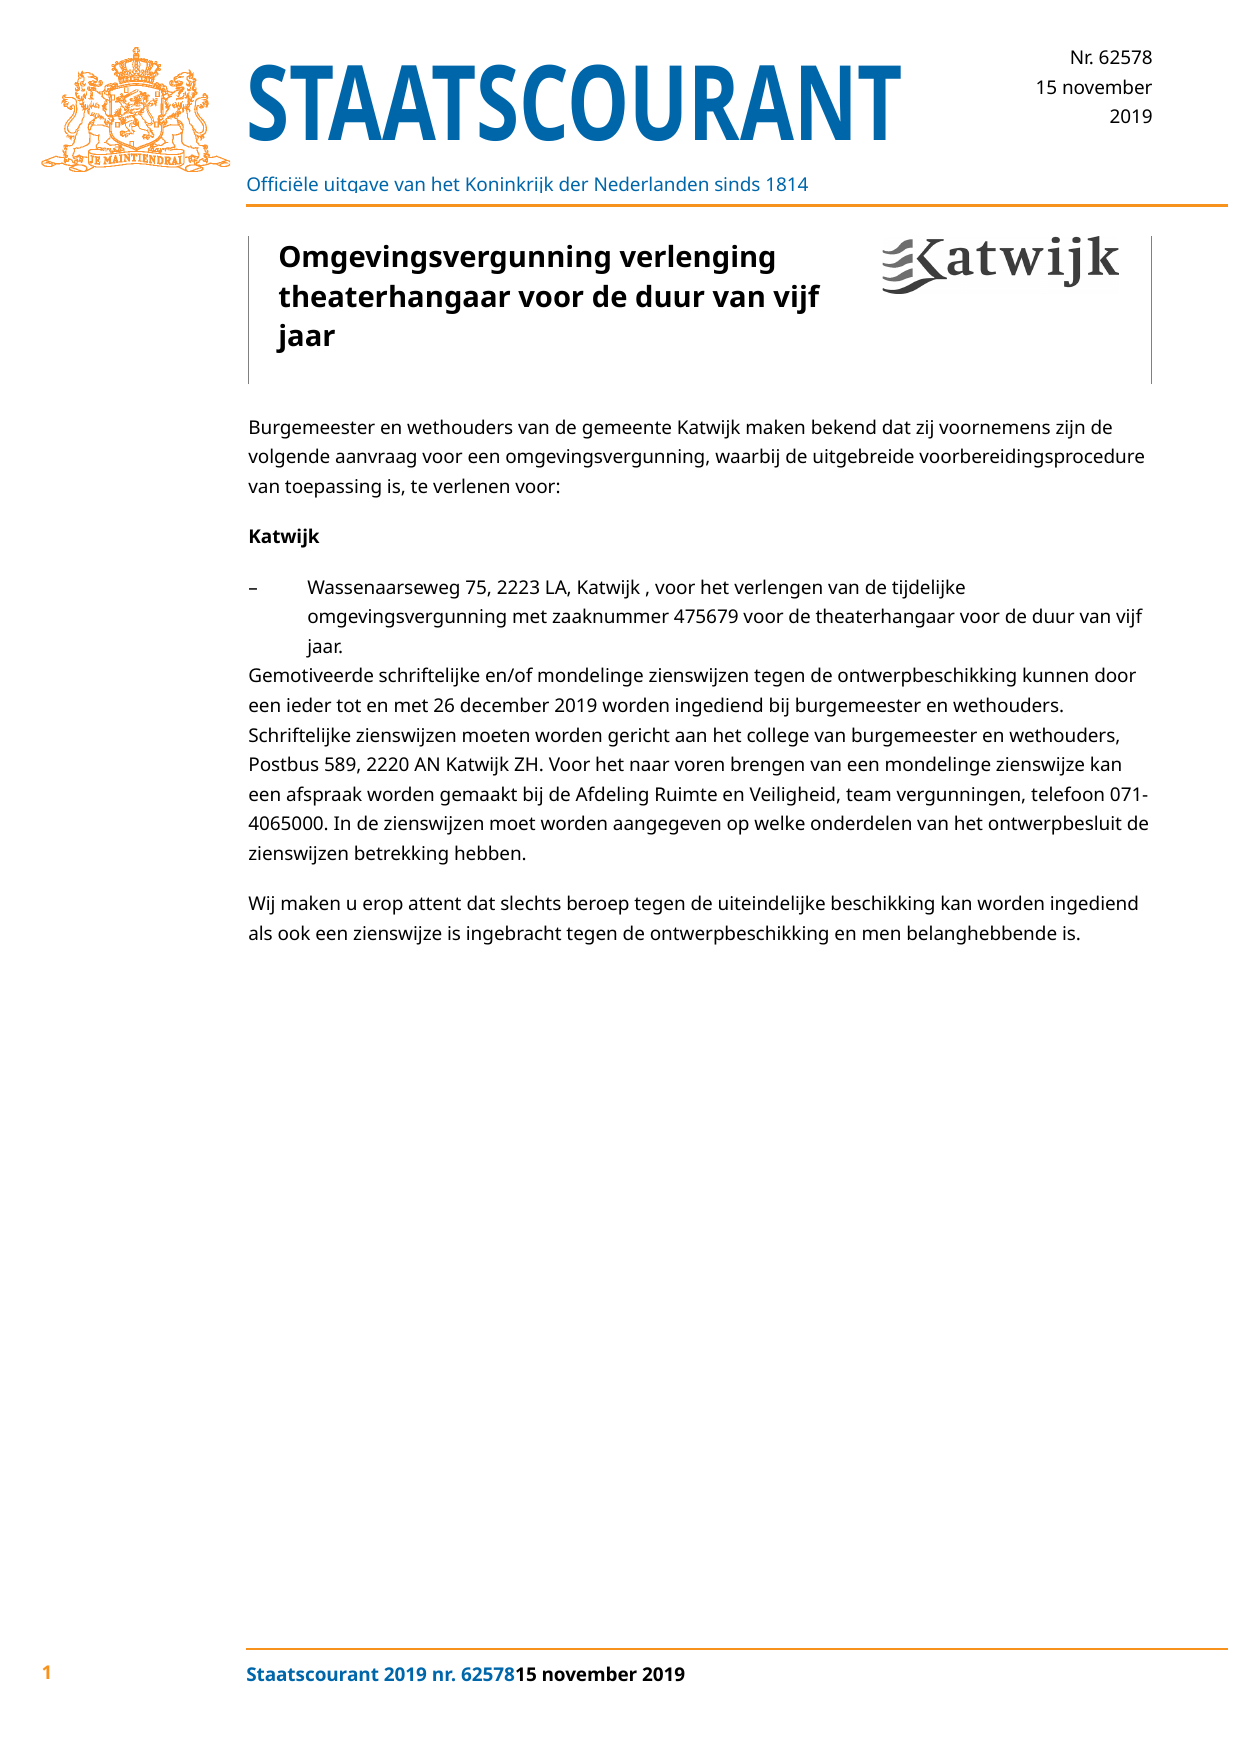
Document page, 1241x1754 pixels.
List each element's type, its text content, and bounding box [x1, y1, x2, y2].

table_header [850, 236, 882, 293]
table_header [1119, 236, 1151, 293]
table_header [850, 294, 1151, 384]
text Burgemeester en wethouders van de gemeente Katwijk maken bekend dat zij voornemens zijn de volgende aanvraag voor een omgevingsvergunning, waarbij de uitgebreide voorbereidingsprocedure van toepassing is, te verlenen voor: [248, 414, 1152, 499]
text Katwijk [248, 523, 1152, 549]
list Wassenaarseweg 75, 2223 LA, Katwijk , voor het verlengen van de tijdelijke omgevingsvergunning met zaaknummer 475679 voor de theaterhangaar voor de duur van vijf jaar. [248, 574, 1152, 659]
picture [41, 47, 231, 172]
text Wij maken u erop attent dat slechts beroep tegen de uiteindelijke beschikking kan worden ingediend als ook een zienswijze is ingebracht tegen de ontwerpbeschikking en men belanghebbende is. [248, 891, 1152, 946]
table_header Omgevingsvergunning verlenging theaterhangaar voor de duur van vijf jaar [249, 236, 850, 384]
text Gemotiveerde schriftelijke en/of mondelinge zienswijzen tegen de ontwerpbeschikking kunnen door een ieder tot en met 26 december 2019 worden ingediend bij burgemeester en wethouders. Schriftelijke zienswijzen moeten worden gericht aan het college van burgemeester en wethouders, Postbus 589, 2220 AN Katwijk ZH. Voor het naar voren brengen van een mondelinge zienswijze kan een afspraak worden gemaakt bij de Afdeling Ruimte en Veiligheid, team vergunningen, telefoon 071-4065000. In de zienswijzen moet worden aangegeven op welke onderdelen van het ontwerpbesluit de zienswijzen betrekking hebben. [248, 663, 1152, 866]
picture [882, 236, 1119, 294]
